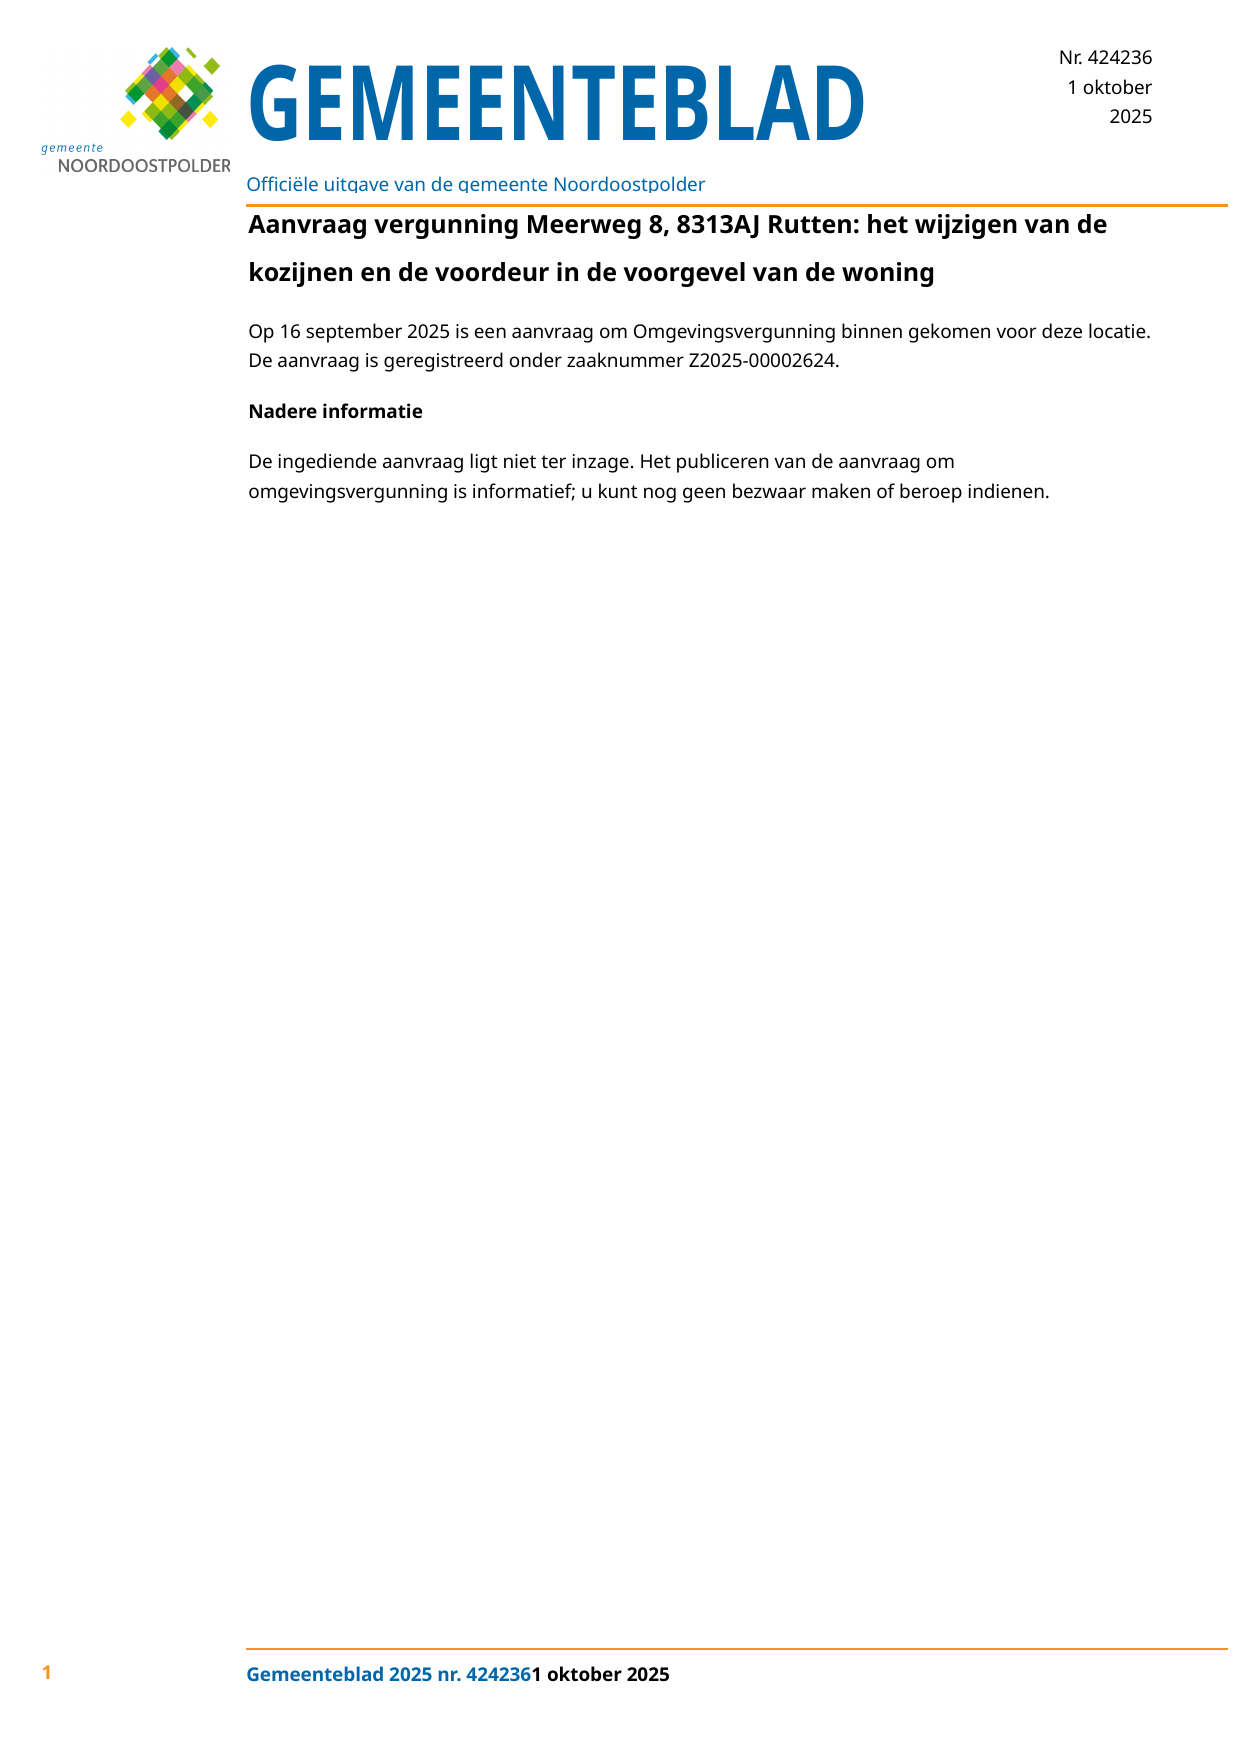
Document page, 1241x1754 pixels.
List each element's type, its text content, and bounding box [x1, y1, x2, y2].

text Nadere informatie [248, 398, 1152, 424]
text Op 16 september 2025 is een aanvraag om Omgevingsvergunning binnen gekomen voor deze locatie. De aanvraag is geregistreerd onder zaaknummer Z2025-00002624. [248, 318, 1152, 373]
text Aanvraag vergunning Meerweg 8, 8313AJ Rutten: het wijzigen van de kozijnen en de voordeur in de voorgevel van de woning [248, 207, 1152, 288]
picture [41, 47, 231, 172]
text De ingediende aanvraag ligt niet ter inzage. Het publiceren van de aanvraag om omgevingsvergunning is informatief; u kunt nog geen bezwaar maken of beroep indienen. [248, 448, 1152, 504]
